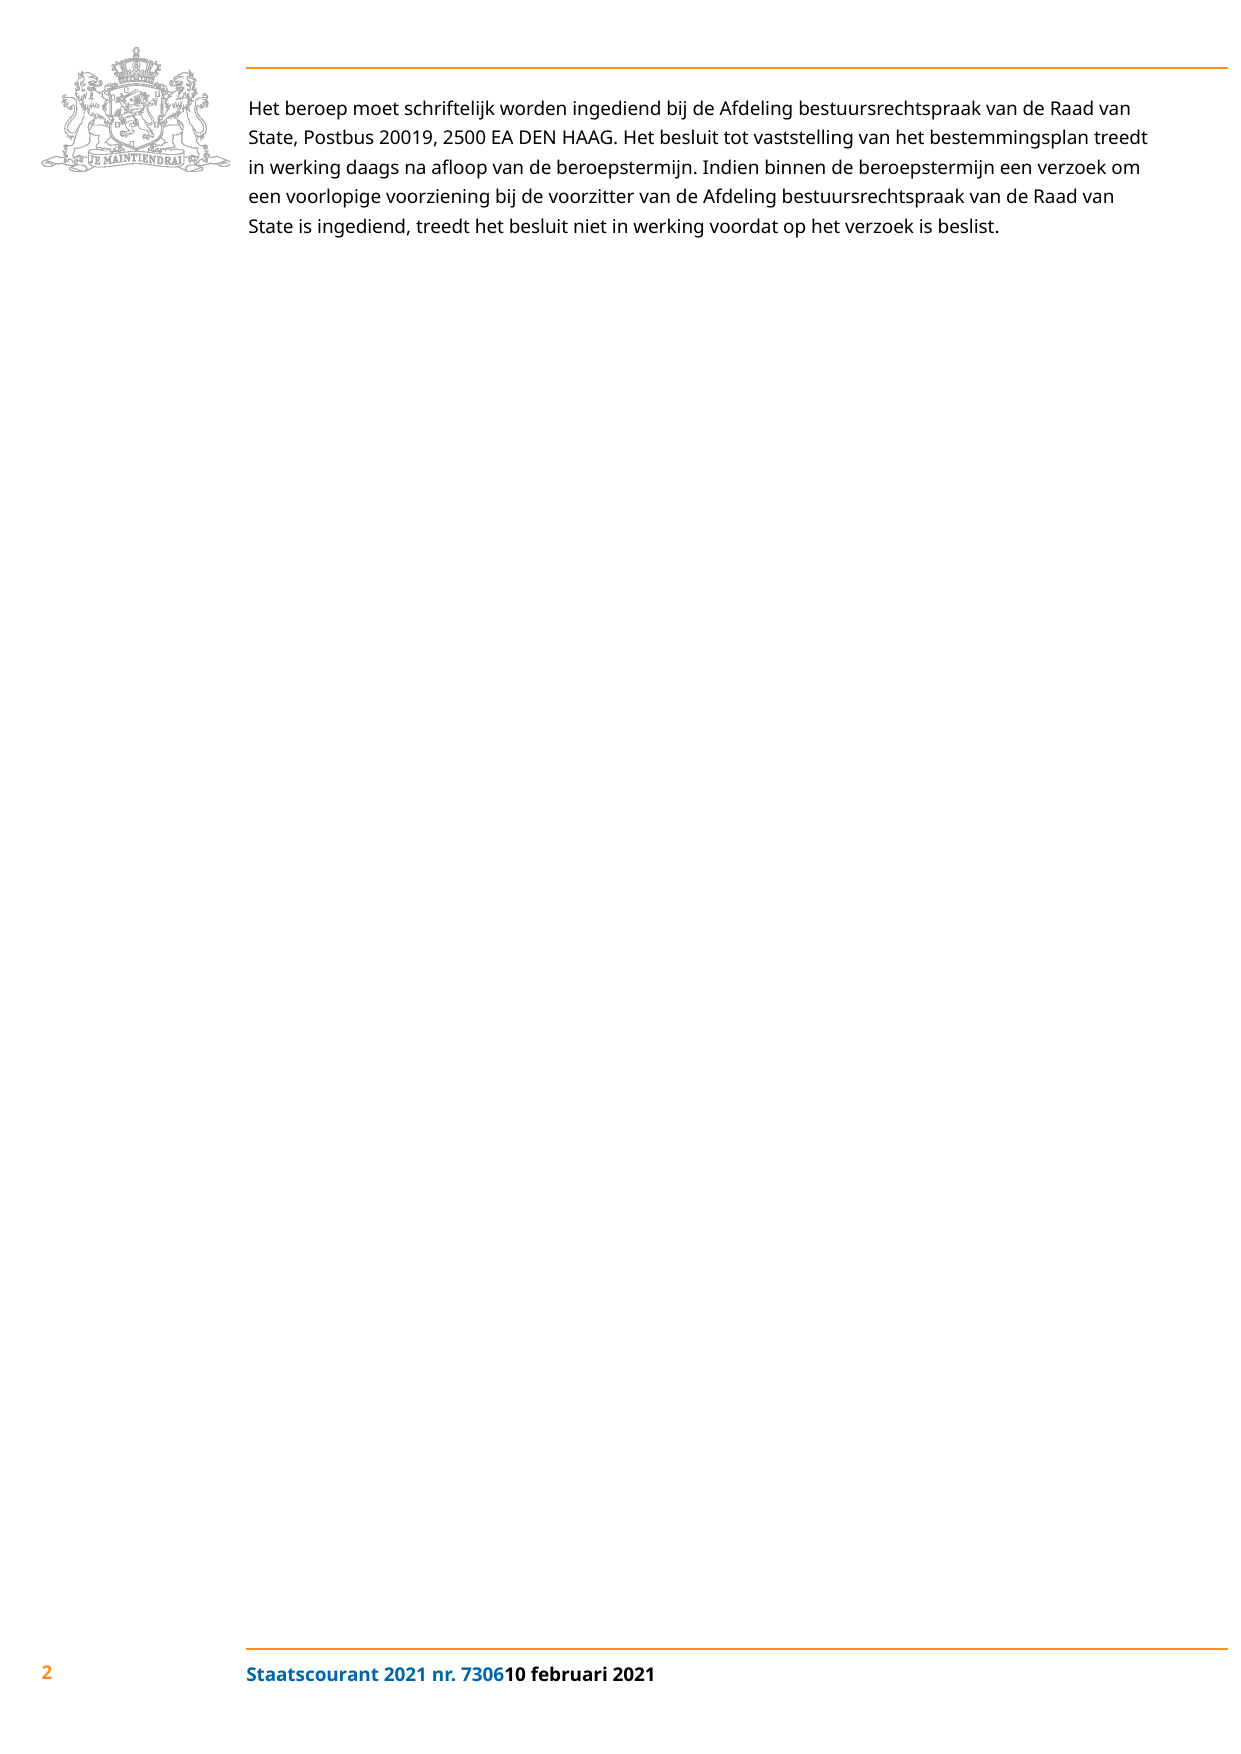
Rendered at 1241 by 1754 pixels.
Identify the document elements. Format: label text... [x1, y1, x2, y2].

picture [41, 47, 231, 172]
text Het beroep moet schriftelijk worden ingediend bij de Afdeling bestuursrechtspraak van de Raad van State, Postbus 20019, 2500 EA DEN HAAG. Het besluit tot vaststelling van het bestemmingsplan treedt in werking daags na afloop van de beroepstermijn. Indien binnen de beroepstermijn een verzoek om een voorlopige voorziening bij de voorzitter van de Afdeling bestuursrechtspraak van de Raad van State is ingediend, treedt het besluit niet in werking voordat op het verzoek is beslist. [248, 95, 1152, 239]
